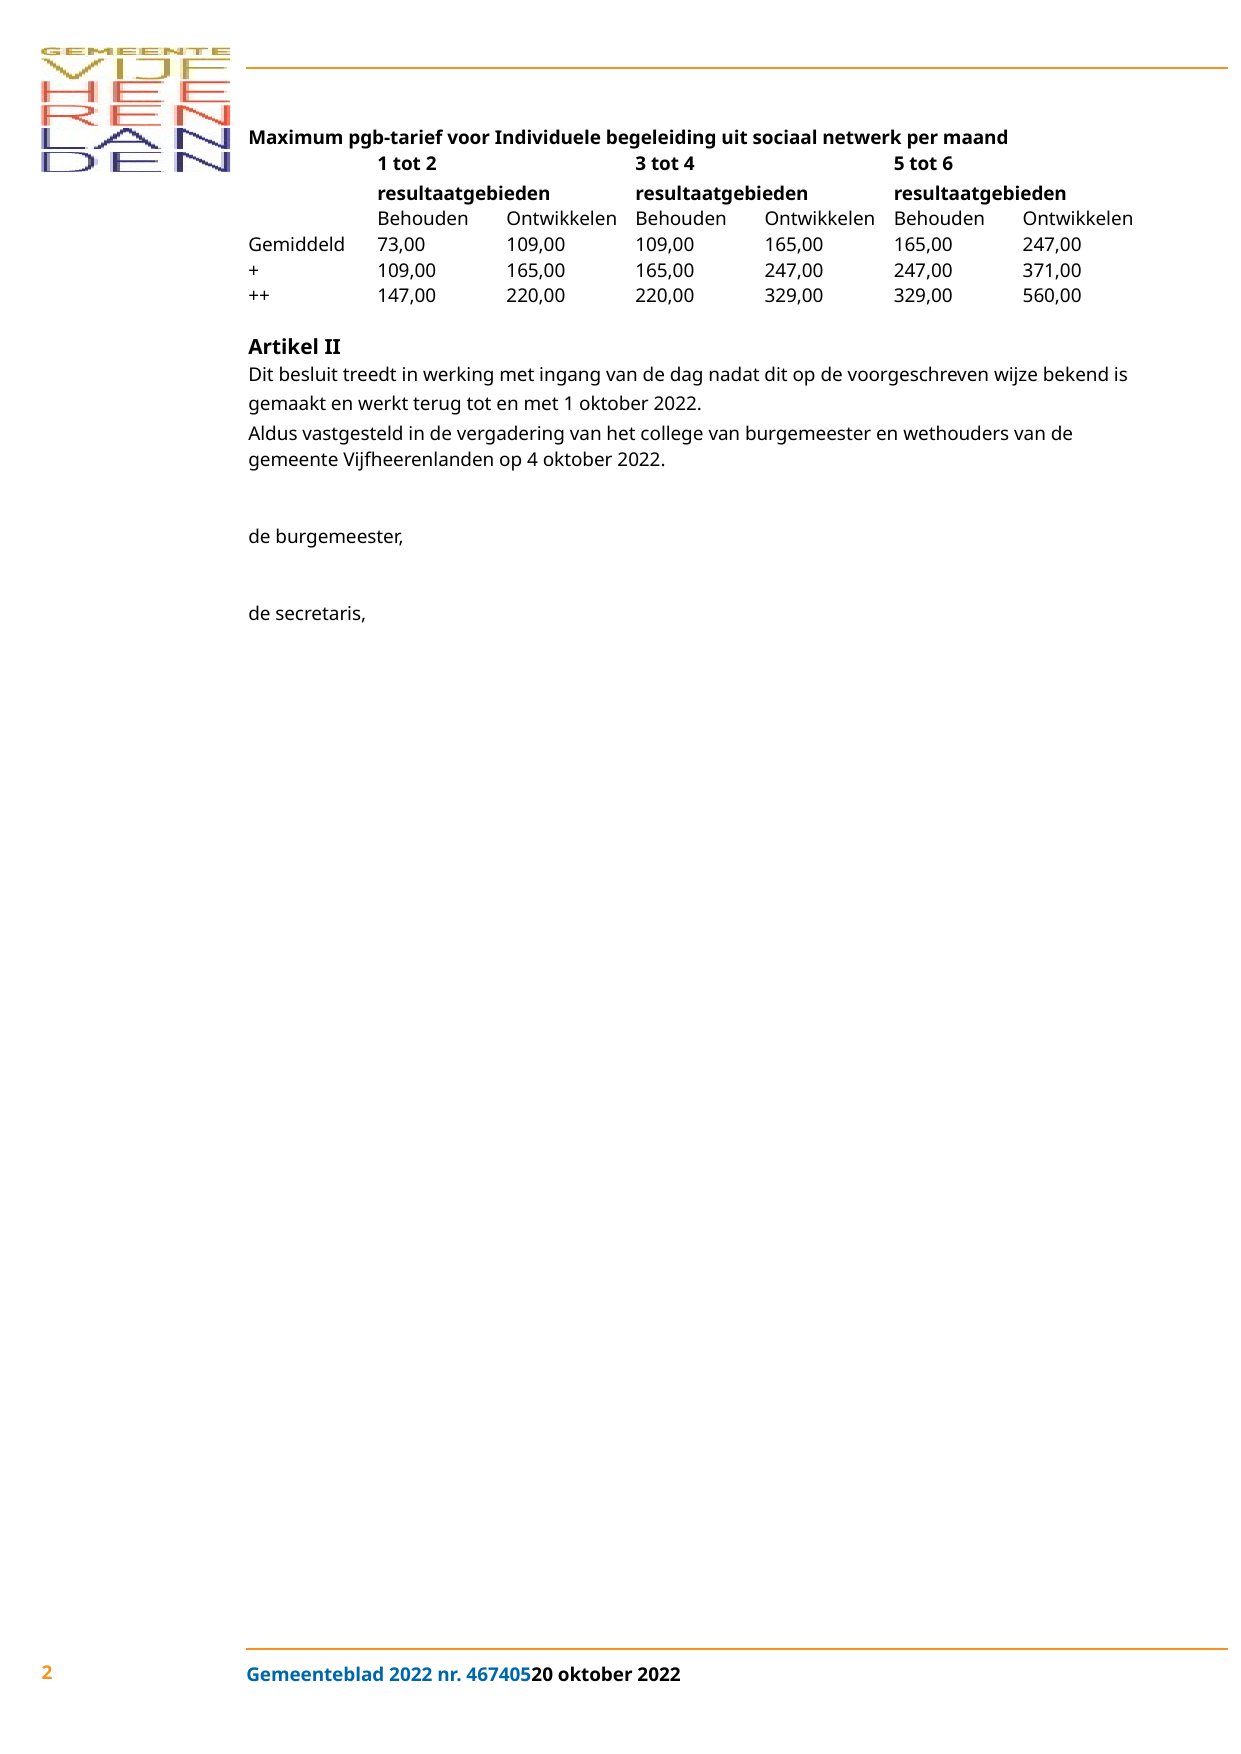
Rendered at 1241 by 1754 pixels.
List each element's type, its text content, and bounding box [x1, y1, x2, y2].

table_cell 329,00 [894, 283, 1022, 308]
table_cell 165,00 [506, 257, 635, 283]
table_cell 1 tot 2 resultaatgebieden [377, 150, 635, 206]
table_cell Behouden [377, 206, 506, 231]
table_cell 329,00 [764, 283, 893, 308]
table_cell Behouden [635, 206, 764, 231]
text de secretaris, [248, 600, 1152, 626]
table_cell Ontwikkelen [506, 206, 635, 231]
table_cell 73,00 [377, 231, 506, 257]
table_cell Ontwikkelen [764, 206, 893, 231]
table_cell 5 tot 6 resultaatgebieden [894, 150, 1152, 206]
table_cell Ontwikkelen [1023, 206, 1152, 231]
table_cell 247,00 [894, 257, 1022, 283]
table_cell 109,00 [377, 257, 506, 283]
table_cell [248, 150, 377, 206]
table_cell + [248, 257, 377, 283]
text Dit besluit treedt in werking met ingang van de dag nadat dit op de voorgeschreven wijze bekend is gemaakt en werkt terug tot en met 1 oktober 2022. [248, 361, 1152, 416]
picture [41, 47, 231, 172]
table_cell 165,00 [764, 231, 893, 257]
table_cell 220,00 [506, 283, 635, 308]
table_cell Behouden [894, 206, 1022, 231]
table_cell 109,00 [635, 231, 764, 257]
table_cell 247,00 [1023, 231, 1152, 257]
table_cell 109,00 [506, 231, 635, 257]
table_cell 560,00 [1023, 283, 1152, 308]
text de burgemeester, [248, 523, 1152, 549]
table_cell 247,00 [764, 257, 893, 283]
table_cell [248, 206, 377, 231]
table_cell 147,00 [377, 283, 506, 308]
table_cell Gemiddeld [248, 231, 377, 257]
table_cell 3 tot 4 resultaatgebieden [635, 150, 893, 206]
table_cell 371,00 [1023, 257, 1152, 283]
table_cell 165,00 [894, 231, 1022, 257]
table_cell 220,00 [635, 283, 764, 308]
text Aldus vastgesteld in de vergadering van het college van burgemeester en wethouders van de gemeente Vijfheerenlanden op 4 oktober 2022. [248, 420, 1152, 472]
table_header Maximum pgb-tarief voor Individuele begeleiding uit sociaal netwerk per maand [248, 125, 1152, 150]
table_cell 165,00 [635, 257, 764, 283]
table_cell ++ [248, 283, 377, 308]
text Artikel II [248, 332, 1152, 361]
